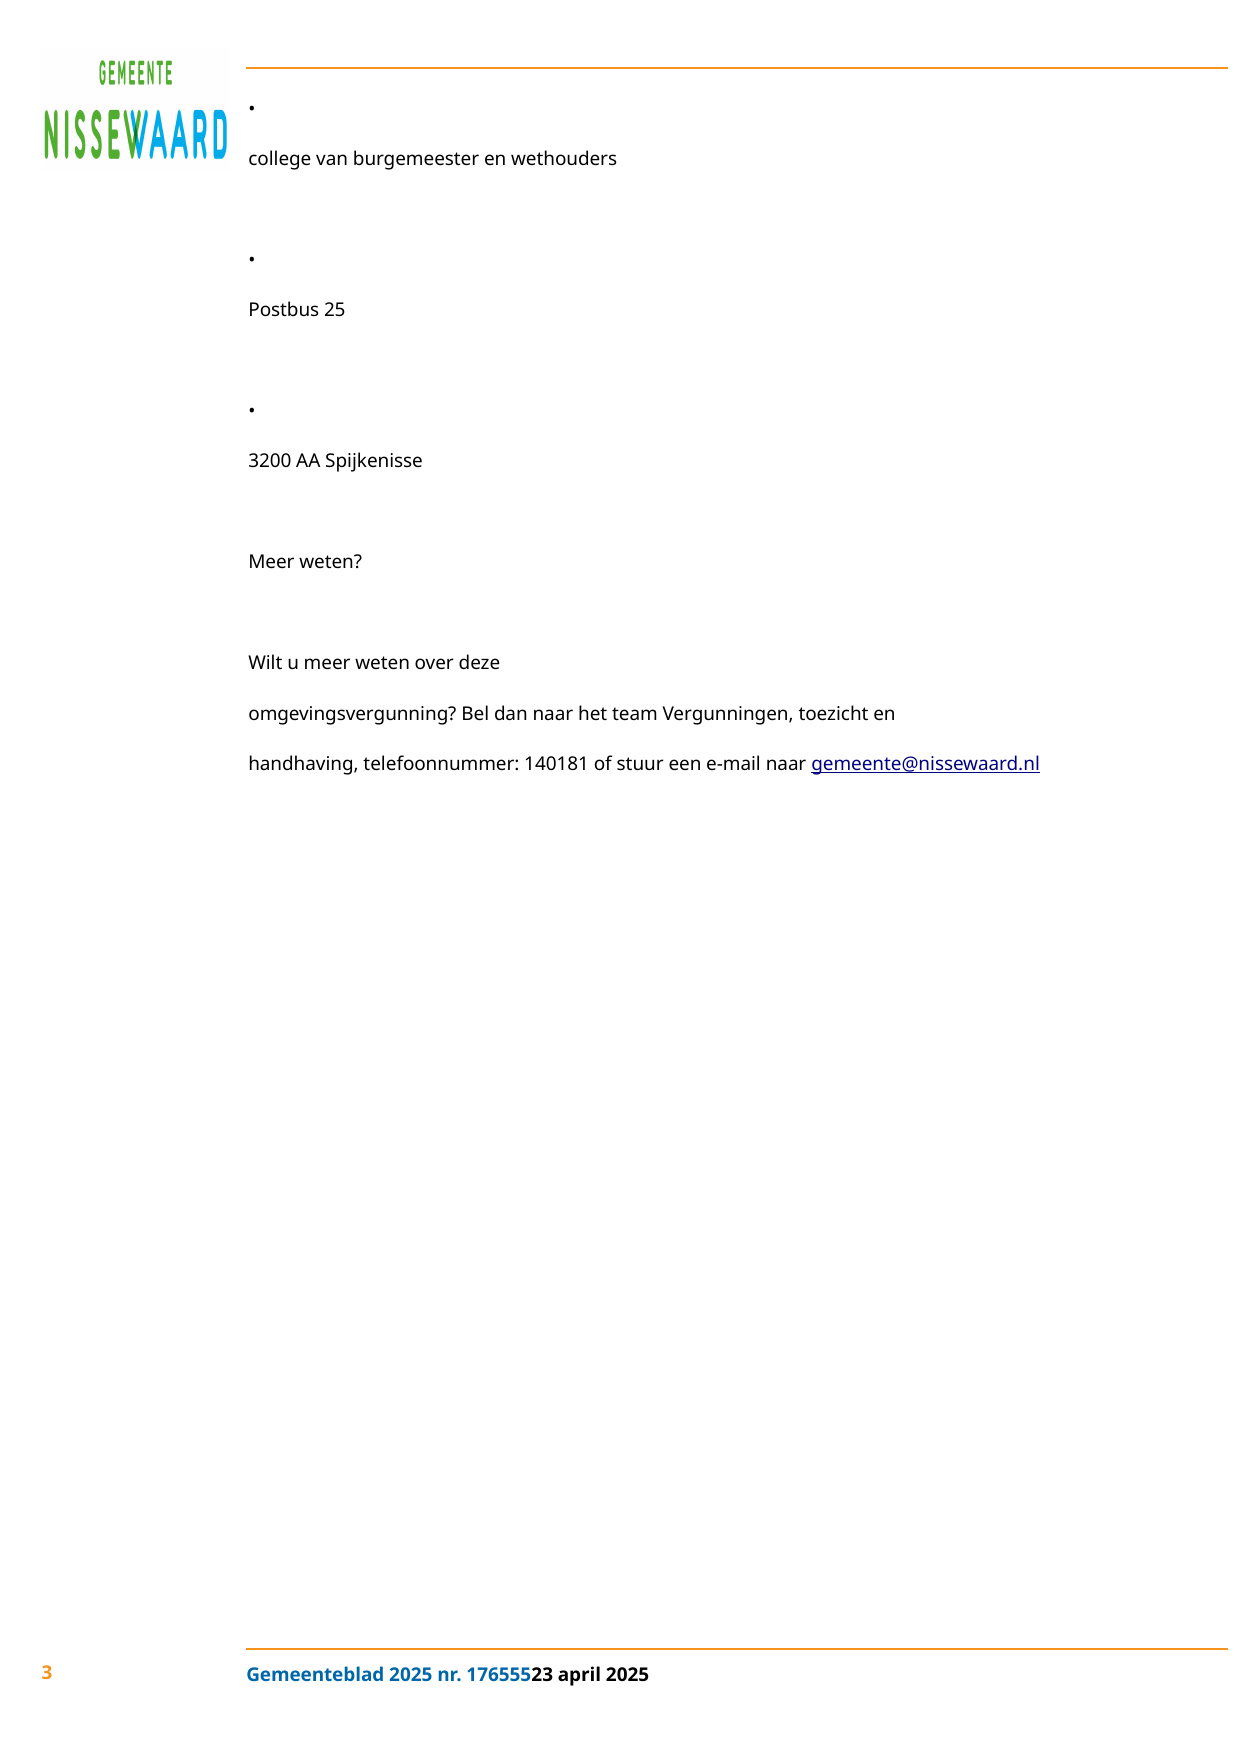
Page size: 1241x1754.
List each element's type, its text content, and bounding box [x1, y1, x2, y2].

text • [248, 397, 1152, 423]
text • [248, 95, 1152, 121]
text college van burgemeester en wethouders [248, 145, 1152, 171]
text Meer weten? [248, 548, 1152, 574]
text 3200 AA Spijkenisse [248, 448, 1152, 473]
text Postbus 25 [248, 296, 1152, 322]
picture [41, 47, 231, 172]
text omgevingsvergunning? Bel dan naar het team Vergunningen, toezicht en [248, 700, 1152, 726]
text • [248, 246, 1152, 272]
text handhaving, telefoonnummer: 140181 of stuur een e-mail naar gemeente@nissewaard.nl [248, 750, 1152, 776]
text Wilt u meer weten over deze [248, 649, 1152, 675]
